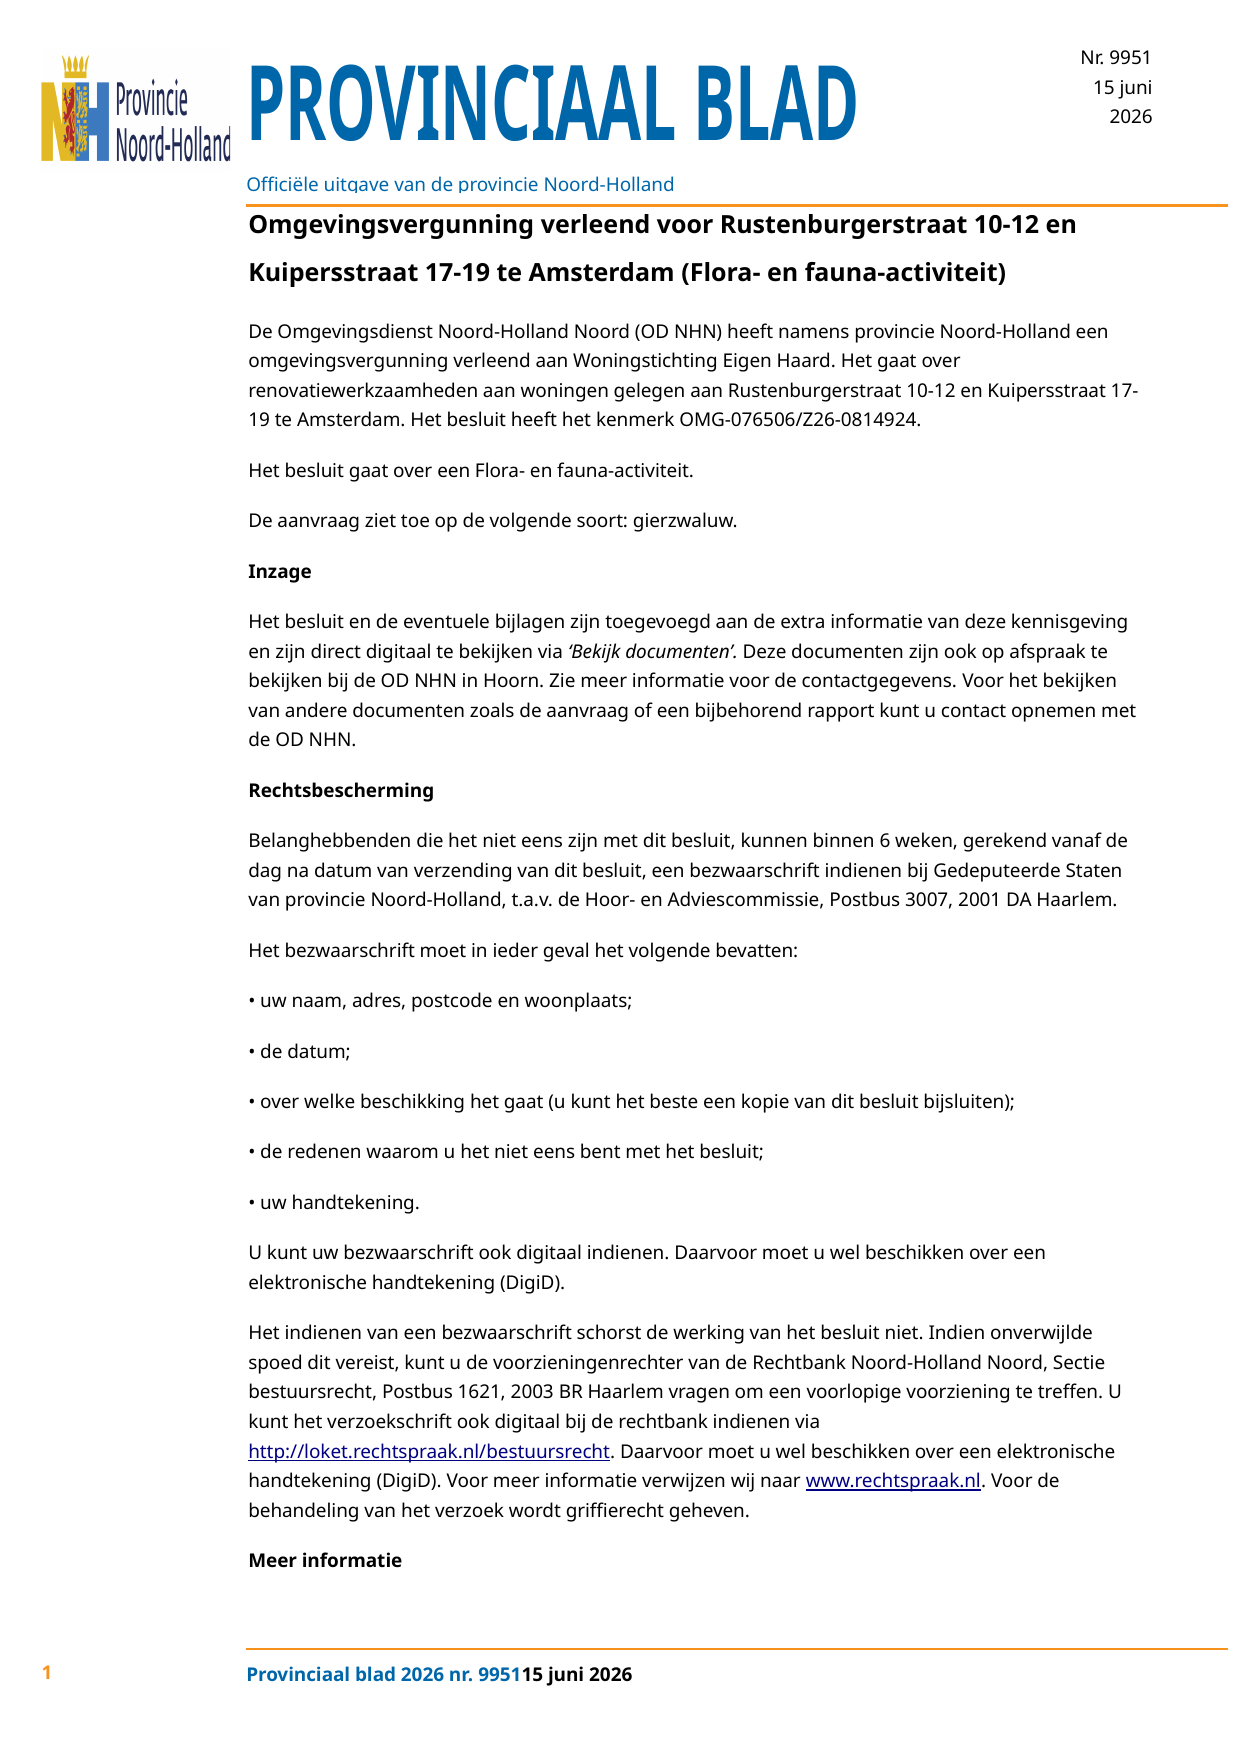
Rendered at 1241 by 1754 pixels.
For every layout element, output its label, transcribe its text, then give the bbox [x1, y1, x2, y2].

picture [41, 47, 231, 172]
text Het bezwaarschrift moet in ieder geval het volgende bevatten: [248, 937, 1152, 963]
text • uw handtekening. [248, 1189, 1152, 1215]
text • de redenen waarom u het niet eens bent met het besluit; [248, 1139, 1152, 1164]
text Het besluit en de eventuele bijlagen zijn toegevoegd aan de extra informatie van deze kennisgeving en zijn direct digitaal te bekijken via ‘Bekijk documenten’. Deze documenten zijn ook op afspraak te bekijken bij de OD NHN in Hoorn. Zie meer informatie voor de contactgegevens. Voor het bekijken van andere documenten zoals de aanvraag of een bijbehorend rapport kunt u contact opnemen met de OD NHN. [248, 608, 1152, 752]
text De aanvraag ziet toe op de volgende soort: gierzwaluw. [248, 507, 1152, 533]
text Meer informatie [248, 1547, 1152, 1573]
text • uw naam, adres, postcode en woonplaats; [248, 987, 1152, 1013]
text Belanghebbenden die het niet eens zijn met dit besluit, kunnen binnen 6 weken, gerekend vanaf de dag na datum van verzending van dit besluit, een bezwaarschrift indienen bij Gedeputeerde Staten van provincie Noord-Holland, t.a.v. de Hoor- en Adviescommissie, Postbus 3007, 2001 DA Haarlem. [248, 827, 1152, 912]
text Omgevingsvergunning verleend voor Rustenburgerstraat 10-12 en Kuipersstraat 17-19 te Amsterdam (Flora- en fauna-activiteit) [248, 207, 1152, 288]
text Rechtsbescherming [248, 777, 1152, 803]
text Het besluit gaat over een Flora- en fauna-activiteit. [248, 457, 1152, 483]
text Het indienen van een bezwaarschrift schorst de werking van het besluit niet. Indien onverwijlde spoed dit vereist, kunt u de voorzieningenrechter van de Rechtbank Noord-Holland Noord, Sectie bestuursrecht, Postbus 1621, 2003 BR Haarlem vragen om een voorlopige voorziening te treffen. U kunt het verzoekschrift ook digitaal bij de rechtbank indienen via http://loket.rechtspraak.nl/bestuursrecht. Daarvoor moet u wel beschikken over een elektronische handtekening (DigiD). Voor meer informatie verwijzen wij naar www.rechtspraak.nl. Voor de behandeling van het verzoek wordt griffierecht geheven. [248, 1319, 1152, 1523]
text De Omgevingsdienst Noord-Holland Noord (OD NHN) heeft namens provincie Noord-Holland een omgevingsvergunning verleend aan Woningstichting Eigen Haard. Het gaat over renovatiewerkzaamheden aan woningen gelegen aan Rustenburgerstraat 10-12 en Kuipersstraat 17-19 te Amsterdam. Het besluit heeft het kenmerk OMG-076506/Z26-0814924. [248, 318, 1152, 432]
text • over welke beschikking het gaat (u kunt het beste een kopie van dit besluit bijsluiten); [248, 1088, 1152, 1114]
text Inzage [248, 558, 1152, 584]
text • de datum; [248, 1038, 1152, 1064]
text U kunt uw bezwaarschrift ook digitaal indienen. Daarvoor moet u wel beschikken over een elektronische handtekening (DigiD). [248, 1239, 1152, 1295]
